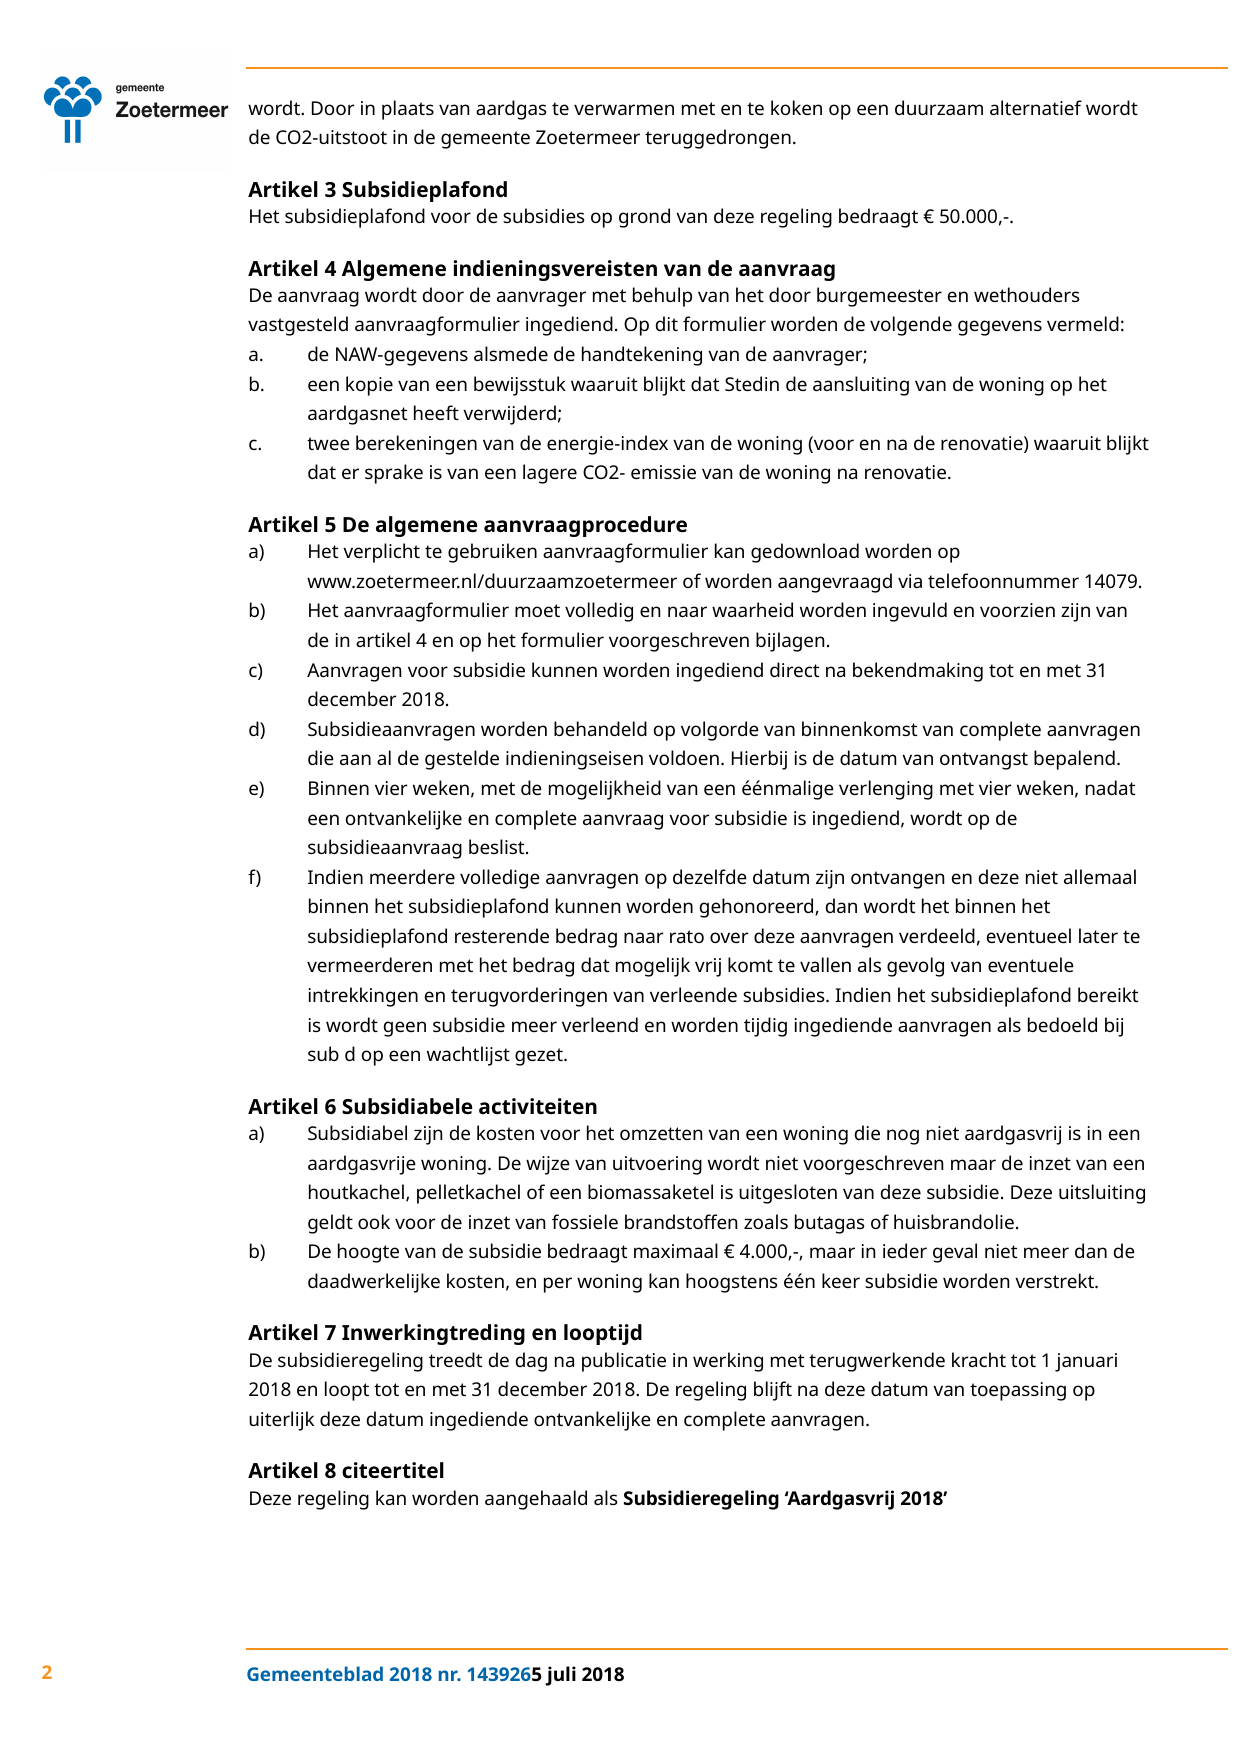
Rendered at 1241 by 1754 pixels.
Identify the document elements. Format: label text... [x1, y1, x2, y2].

text Artikel 5 De algemene aanvraagprocedure [248, 510, 1152, 538]
picture [41, 47, 231, 172]
text Artikel 3 Subsidieplafond [248, 175, 1152, 203]
text Deze regeling kan worden aangehaald als Subsidieregeling ‘Aardgasvrij 2018’ [248, 1485, 1152, 1511]
list Subsidieaanvragen worden behandeld op volgorde van binnenkomst van complete aanvragen die aan al de gestelde indieningseisen voldoen. Hierbij is de datum van ontvangst bepalend. [248, 716, 1152, 771]
text wordt. Door in plaats van aardgas te verwarmen met en te koken op een duurzaam alternatief wordt de CO2‐uitstoot in de gemeente Zoetermeer teruggedrongen. [248, 95, 1152, 150]
list Subsidiabel zijn de kosten voor het omzetten van een woning die nog niet aardgasvrij is in een aardgasvrije woning. De wijze van uitvoering wordt niet voorgeschreven maar de inzet van een houtkachel, pelletkachel of een biomassaketel is uitgesloten van deze subsidie. Deze uitsluiting geldt ook voor de inzet van fossiele brandstoffen zoals butagas of huisbrandolie. [248, 1120, 1152, 1235]
text Artikel 8 citeertitel [248, 1457, 1152, 1485]
text Artikel 4 Algemene indieningsvereisten van de aanvraag [248, 254, 1152, 282]
list de NAW-gegevens alsmede de handtekening van de aanvrager; [248, 341, 1152, 367]
text Het subsidieplafond voor de subsidies op grond van deze regeling bedraagt € 50.000,-. [248, 203, 1152, 229]
list een kopie van een bewijsstuk waaruit blijkt dat Stedin de aansluiting van de woning op het aardgasnet heeft verwijderd; [248, 371, 1152, 426]
text De subsidieregeling treedt de dag na publicatie in werking met terugwerkende kracht tot 1 januari 2018 en loopt tot en met 31 december 2018. De regeling blijft na deze datum van toepassing op uiterlijk deze datum ingediende ontvankelijke en complete aanvragen. [248, 1347, 1152, 1432]
list Het verplicht te gebruiken aanvraagformulier kan gedownload worden op www.zoetermeer.nl/duurzaamzoetermeer of worden aangevraagd via telefoonnummer 14079. [248, 538, 1152, 594]
list Het aanvraagformulier moet volledig en naar waarheid worden ingevuld en voorzien zijn van de in artikel 4 en op het formulier voorgeschreven bijlagen. [248, 598, 1152, 653]
list Aanvragen voor subsidie kunnen worden ingediend direct na bekendmaking tot en met 31 december 2018. [248, 657, 1152, 712]
list twee berekeningen van de energie-index van de woning (voor en na de renovatie) waaruit blijkt dat er sprake is van een lagere CO2- emissie van de woning na renovatie. [248, 430, 1152, 485]
text Artikel 6 Subsidiabele activiteiten [248, 1092, 1152, 1120]
list Binnen vier weken, met de mogelijkheid van een éénmalige verlenging met vier weken, nadat een ontvankelijke en complete aanvraag voor subsidie is ingediend, wordt op de subsidieaanvraag beslist. [248, 775, 1152, 860]
text Artikel 7 Inwerkingtreding en looptijd [248, 1318, 1152, 1347]
list De hoogte van de subsidie bedraagt maximaal € 4.000,-, maar in ieder geval niet meer dan de daadwerkelijke kosten, en per woning kan hoogstens één keer subsidie worden verstrekt. [248, 1238, 1152, 1294]
list Indien meerdere volledige aanvragen op dezelfde datum zijn ontvangen en deze niet allemaal binnen het subsidieplafond kunnen worden gehonoreerd, dan wordt het binnen het subsidieplafond resterende bedrag naar rato over deze aanvragen verdeeld, eventueel later te vermeerderen met het bedrag dat mogelijk vrij komt te vallen als gevolg van eventuele intrekkingen en terugvorderingen van verleende subsidies. Indien het subsidieplafond bereikt is wordt geen subsidie meer verleend en worden tijdig ingediende aanvragen als bedoeld bij sub d op een wachtlijst gezet. [248, 864, 1152, 1067]
text De aanvraag wordt door de aanvrager met behulp van het door burgemeester en wethouders vastgesteld aanvraagformulier ingediend. Op dit formulier worden de volgende gegevens vermeld: [248, 282, 1152, 337]
